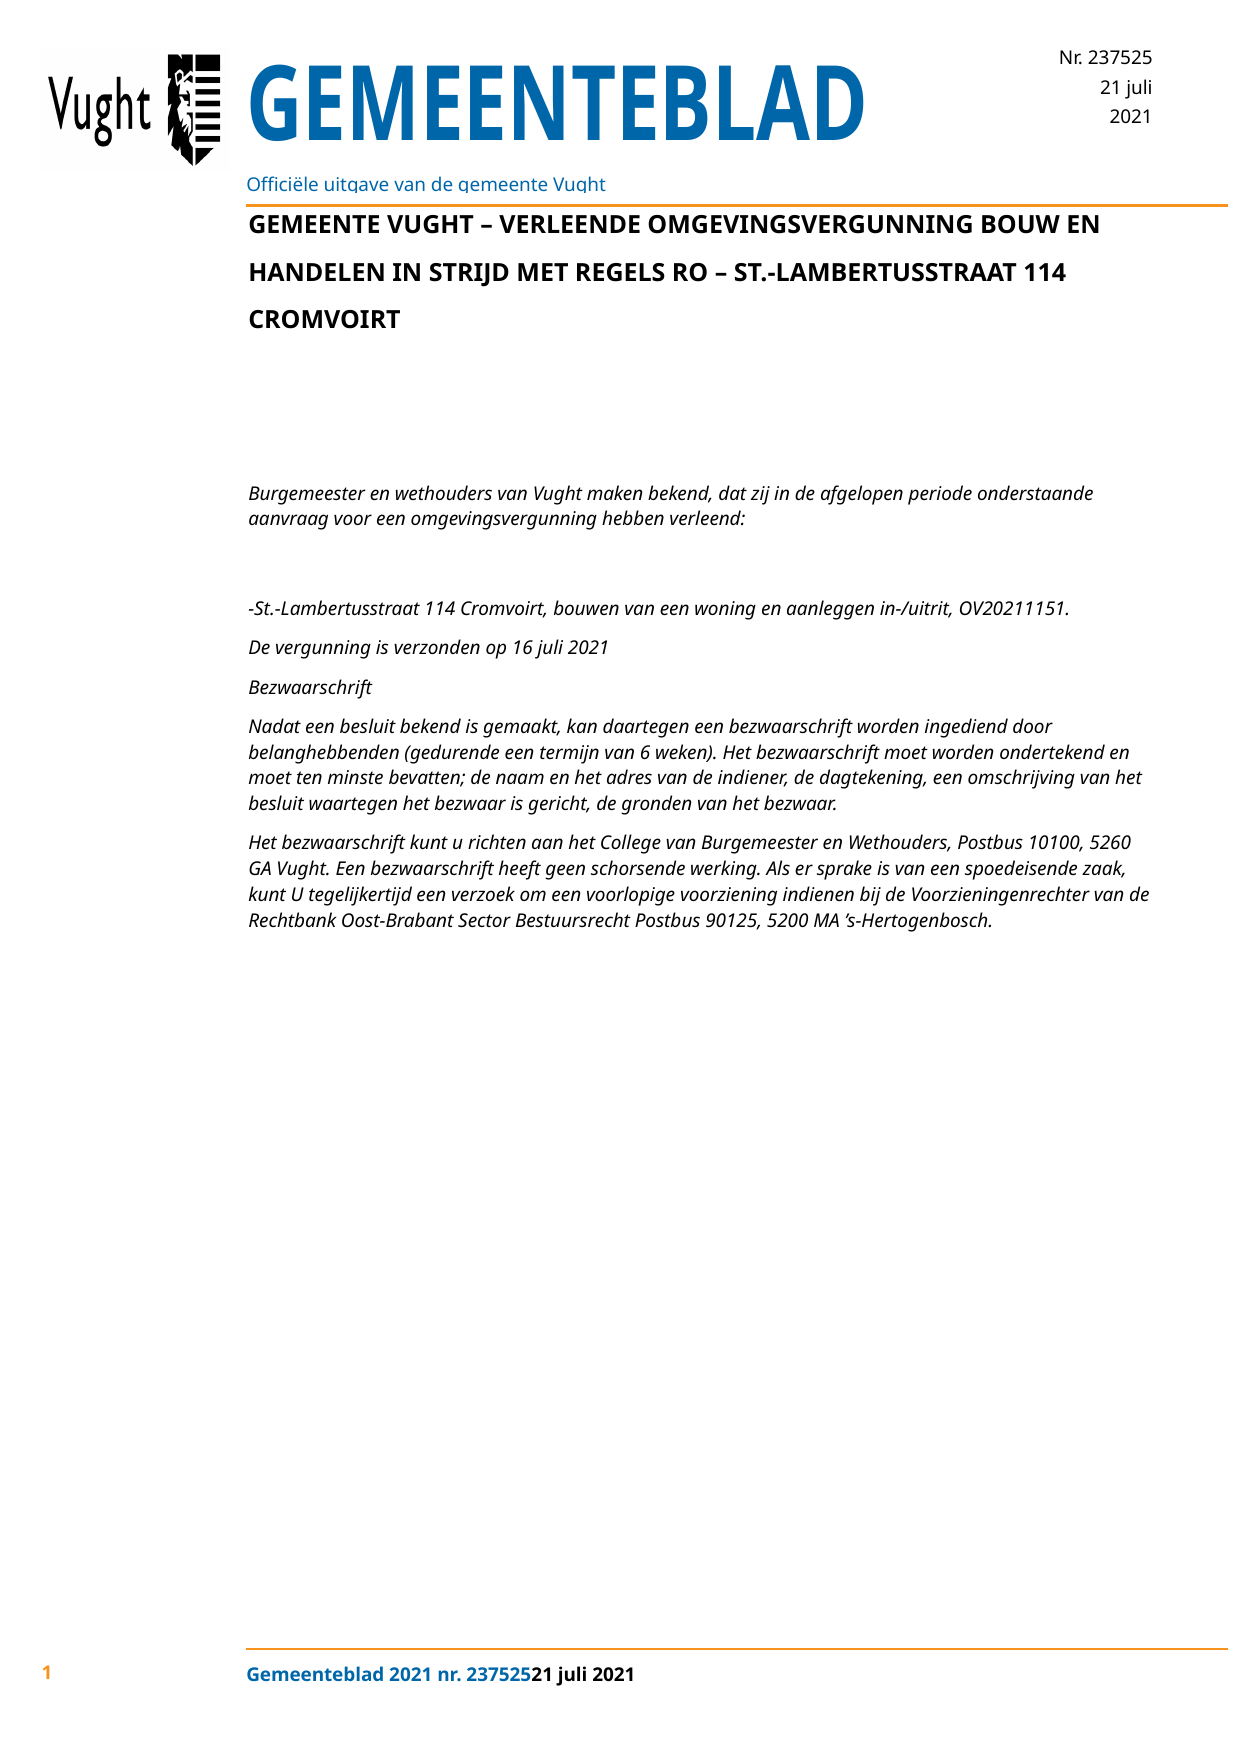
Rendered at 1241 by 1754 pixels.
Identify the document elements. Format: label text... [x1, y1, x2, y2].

text De vergunning is verzonden op 16 juli 2021 [248, 634, 1152, 660]
text Burgemeester en wethouders van Vught maken bekend, dat zij in de afgelopen periode onderstaande aanvraag voor een omgevingsvergunning hebben verleend: [248, 480, 1152, 531]
text Nadat een besluit bekend is gemaakt, kan daartegen een bezwaarschrift worden ingediend door belanghebbenden (gedurende een termijn van 6 weken). Het bezwaarschrift moet worden ondertekend en moet ten minste bevatten; de naam en het adres van de indiener, de dagtekening, een omschrijving van het besluit waartegen het bezwaar is gericht, de gronden van het bezwaar. [248, 713, 1152, 816]
text Het bezwaarschrift kunt u richten aan het College van Burgemeester en Wethouders, Postbus 10100, 5260 GA Vught. Een bezwaarschrift heeft geen schorsende werking. Als er sprake is van een spoedeisende zaak, kunt U tegelijkertijd een verzoek om een voorlopige voorziening indienen bij de Voorzieningenrechter van de Rechtbank Oost-Brabant Sector Bestuursrecht Postbus 90125, 5200 MA ’s-Hertogenbosch. [248, 829, 1152, 932]
text GEMEENTE VUGHT – VERLEENDE OMGEVINGSVERGUNNING BOUW EN HANDELEN IN STRIJD MET REGELS RO – ST.-LAMBERTUSSTRAAT 114 CROMVOIRT [248, 207, 1152, 336]
text -St.-Lambertusstraat 114 Cromvoirt, bouwen van een woning en aanleggen in-/uitrit, OV20211151. [248, 595, 1152, 621]
text Bezwaarschrift [248, 674, 1152, 699]
picture [41, 47, 231, 172]
